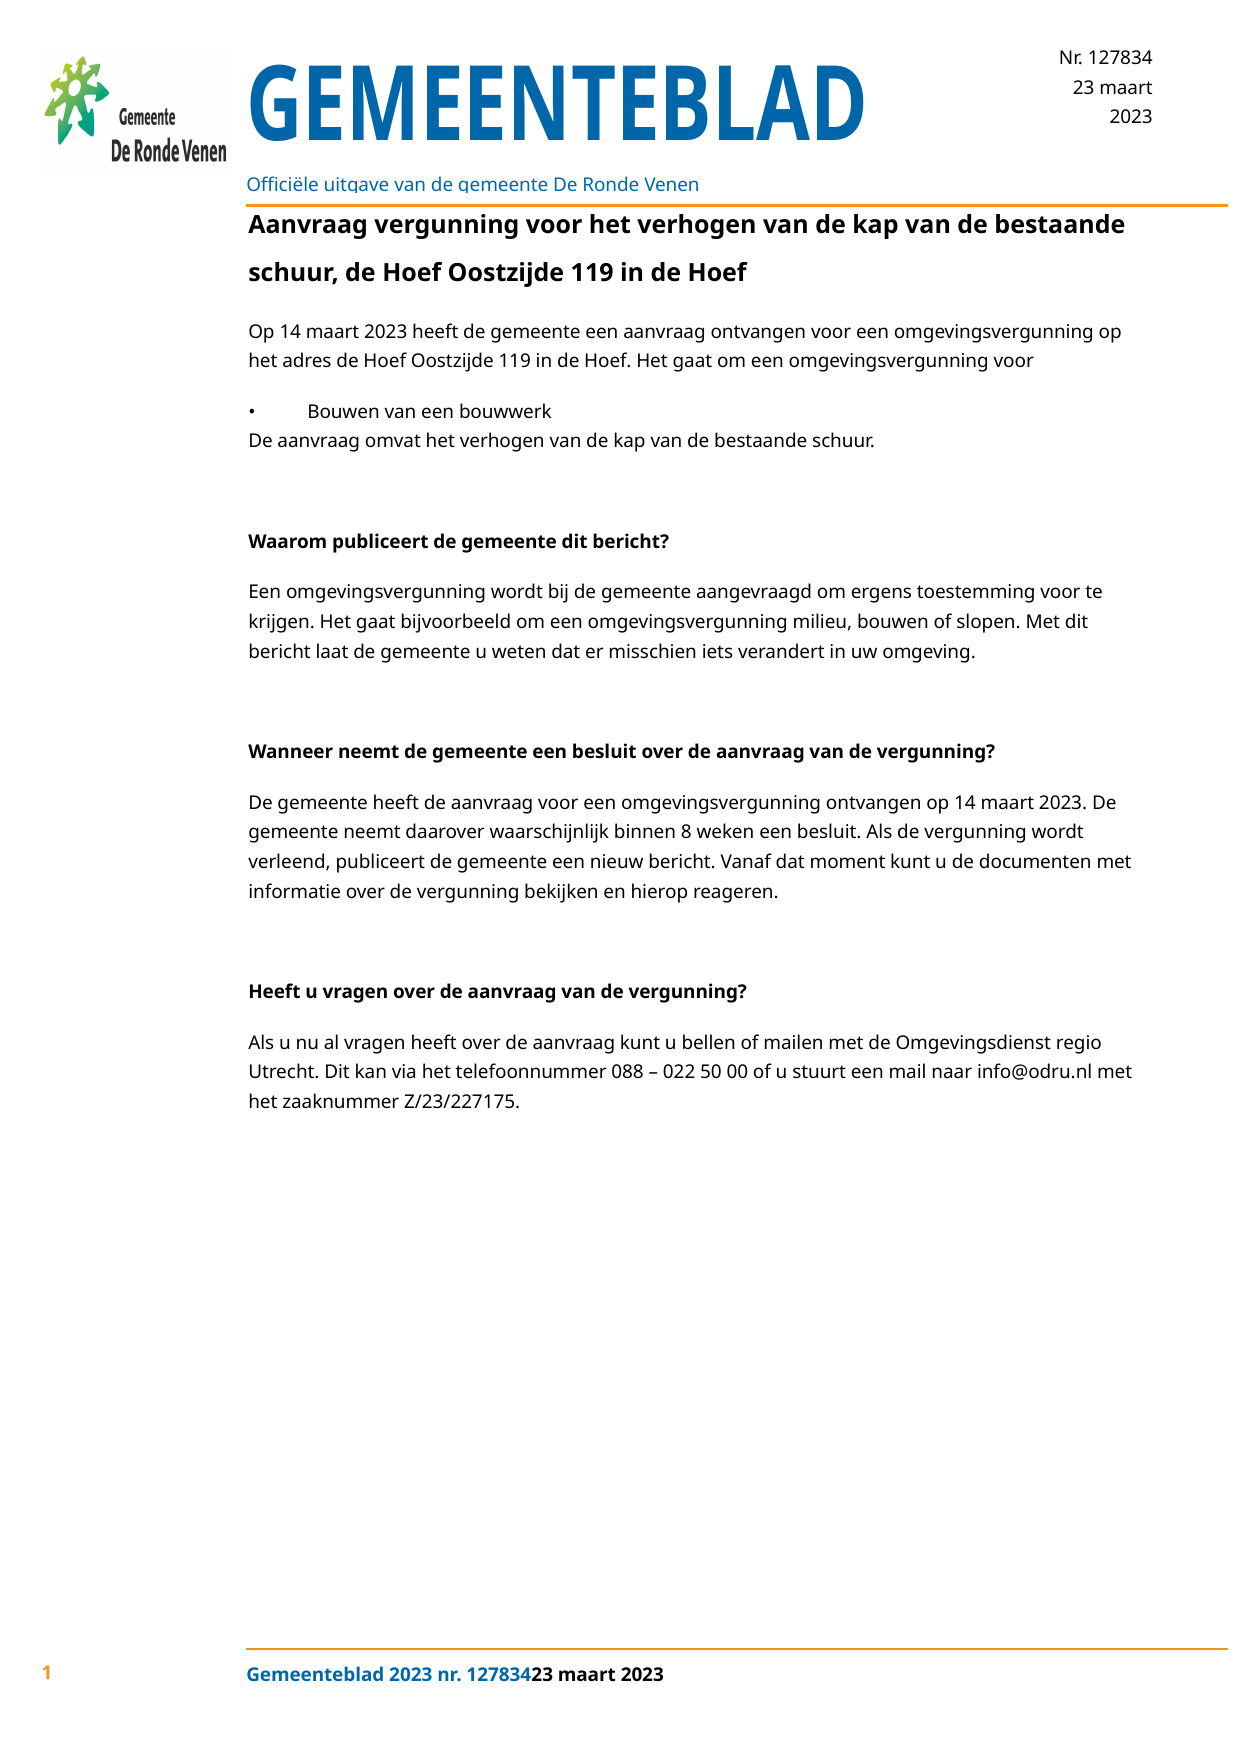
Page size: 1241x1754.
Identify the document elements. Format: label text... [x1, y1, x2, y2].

text Een omgevingsvergunning wordt bij de gemeente aangevraagd om ergens toestemming voor te krijgen. Het gaat bijvoorbeeld om een omgevingsvergunning milieu, bouwen of slopen. Met dit bericht laat de gemeente u weten dat er misschien iets verandert in uw omgeving. [248, 579, 1152, 664]
list Bouwen van een bouwwerk [248, 398, 1152, 424]
text Waarom publiceert de gemeente dit bericht? [248, 528, 1152, 554]
text Aanvraag vergunning voor het verhogen van de kap van de bestaande schuur, de Hoef Oostzijde 119 in de Hoef [248, 207, 1152, 288]
text Wanneer neemt de gemeente een besluit over de aanvraag van de vergunning? [248, 739, 1152, 764]
text De aanvraag omvat het verhogen van de kap van de bestaande schuur. [248, 427, 1152, 453]
text Heeft u vragen over de aanvraag van de vergunning? [248, 979, 1152, 1004]
text Als u nu al vragen heeft over de aanvraag kunt u bellen of mailen met de Omgevingsdienst regio Utrecht. Dit kan via het telefoonnummer 088 – 022 50 00 of u stuurt een mail naar info@odru.nl met het zaaknummer Z/23/227175. [248, 1029, 1152, 1114]
picture [41, 47, 231, 172]
text Op 14 maart 2023 heeft de gemeente een aanvraag ontvangen voor een omgevingsvergunning op het adres de Hoef Oostzijde 119 in de Hoef. Het gaat om een omgevingsvergunning voor [248, 318, 1152, 373]
text De gemeente heeft de aanvraag voor een omgevingsvergunning ontvangen op 14 maart 2023. De gemeente neemt daarover waarschijnlijk binnen 8 weken een besluit. Als de vergunning wordt verleend, publiceert de gemeente een nieuw bericht. Vanaf dat moment kunt u de documenten met informatie over de vergunning bekijken en hierop reageren. [248, 789, 1152, 904]
